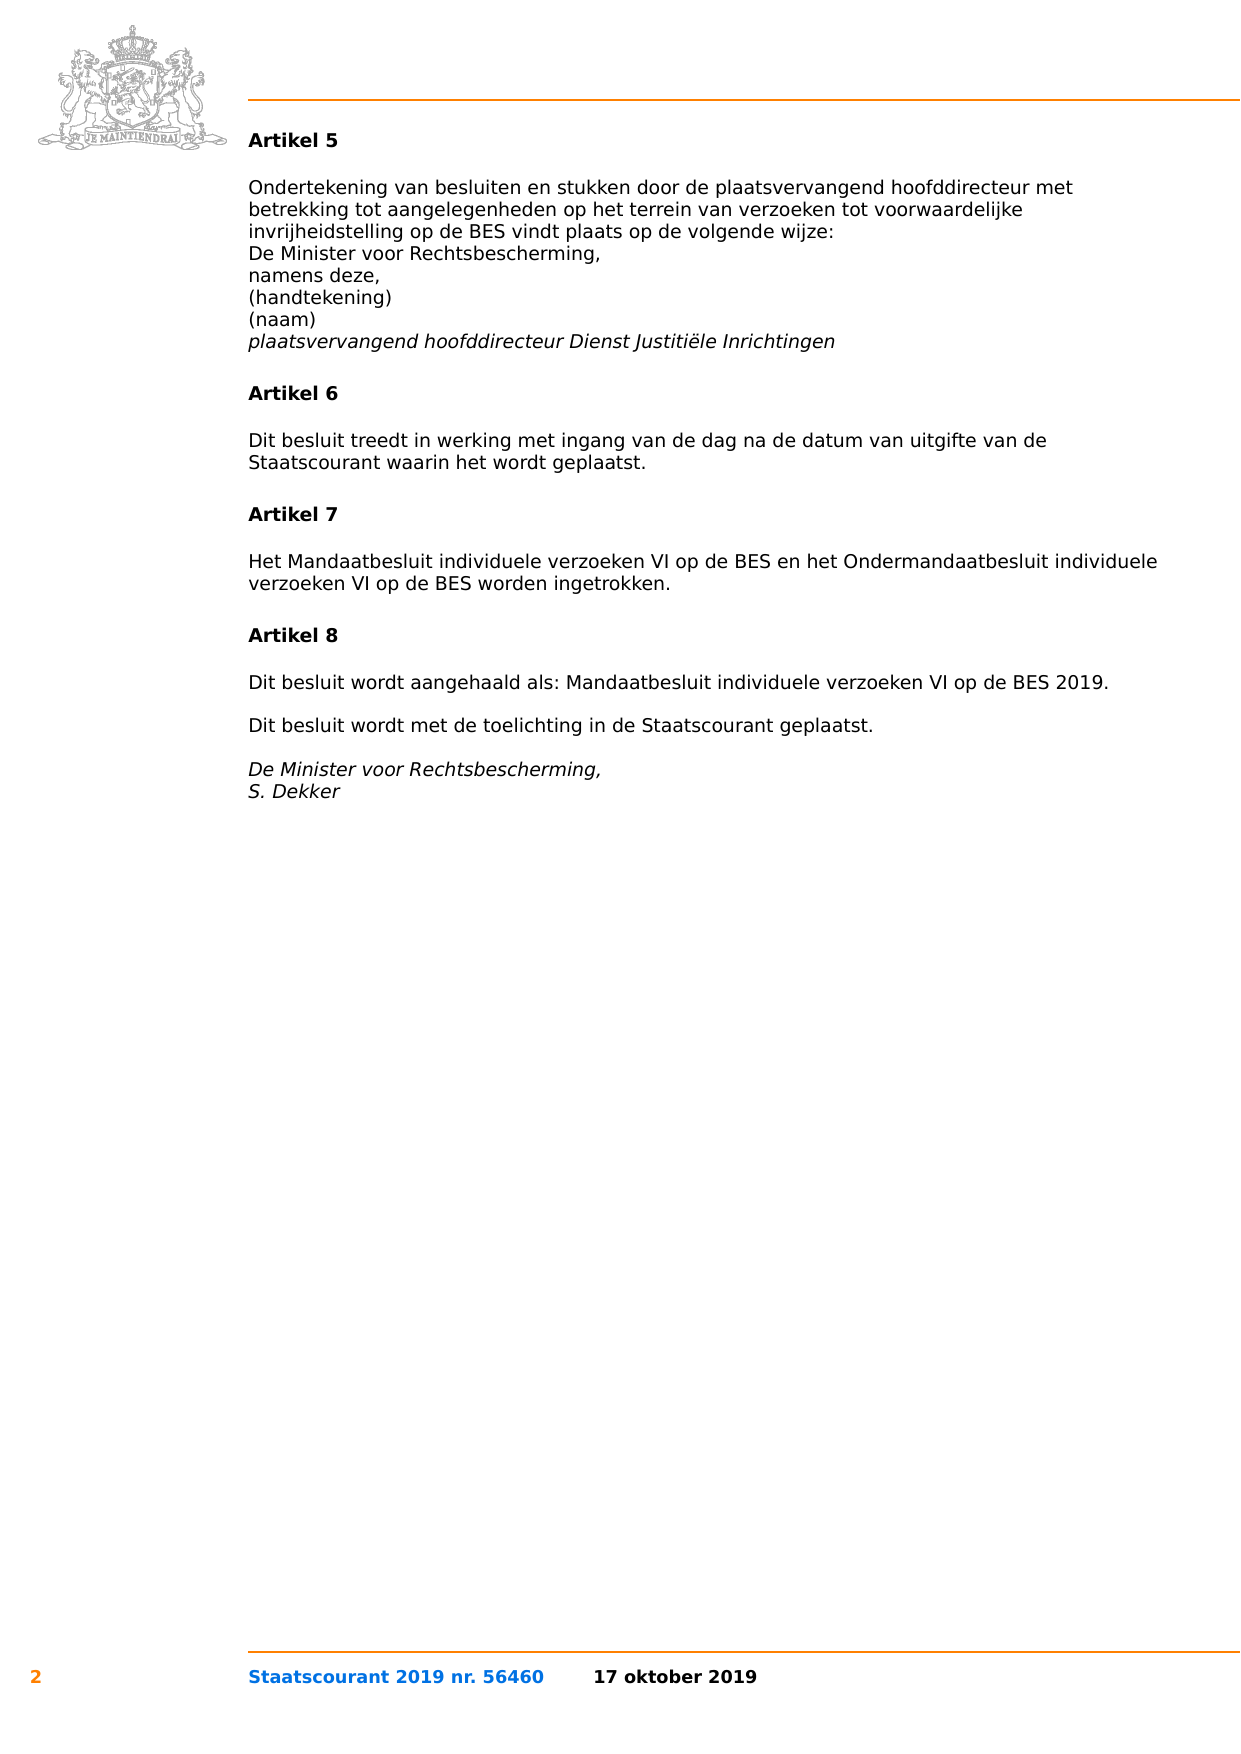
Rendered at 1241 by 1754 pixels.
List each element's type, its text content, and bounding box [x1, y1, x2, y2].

text Dit besluit treedt in werking met ingang van de dag na de datum van uitgifte van de Staatscourant waarin het wordt geplaatst. [248, 430, 1163, 474]
subtitle Artikel 5 [248, 130, 1163, 152]
picture [38, 25, 227, 150]
text plaatsvervangend hoofddirecteur Dienst Justitiële Inrichtingen [248, 331, 1163, 353]
text Het Mandaatbesluit individuele verzoeken VI op de BES en het Ondermandaatbesluit individuele verzoeken VI op de BES worden ingetrokken. [248, 551, 1163, 594]
subtitle Artikel 7 [248, 504, 1163, 526]
text Dit besluit wordt aangehaald als: Mandaatbesluit individuele verzoeken VI op de BES 2019. [248, 672, 1163, 693]
subtitle Artikel 8 [248, 624, 1163, 647]
text De Minister voor Rechtsbescherming, S. Dekker [248, 759, 1163, 803]
text (naam) [248, 309, 1163, 331]
text Dit besluit wordt met de toelichting in de Staatscourant geplaatst. [248, 715, 1163, 737]
text Ondertekening van besluiten en stukken door de plaatsvervangend hoofddirecteur met betrekking tot aangelegenheden op het terrein van verzoeken tot voorwaardelijke invrijheidstelling op de BES vindt plaats op de volgende wijze: [248, 177, 1163, 243]
text (handtekening) [248, 287, 1163, 309]
text namens deze, [248, 265, 1163, 287]
text De Minister voor Rechtsbescherming, [248, 243, 1163, 265]
subtitle Artikel 6 [248, 383, 1163, 405]
